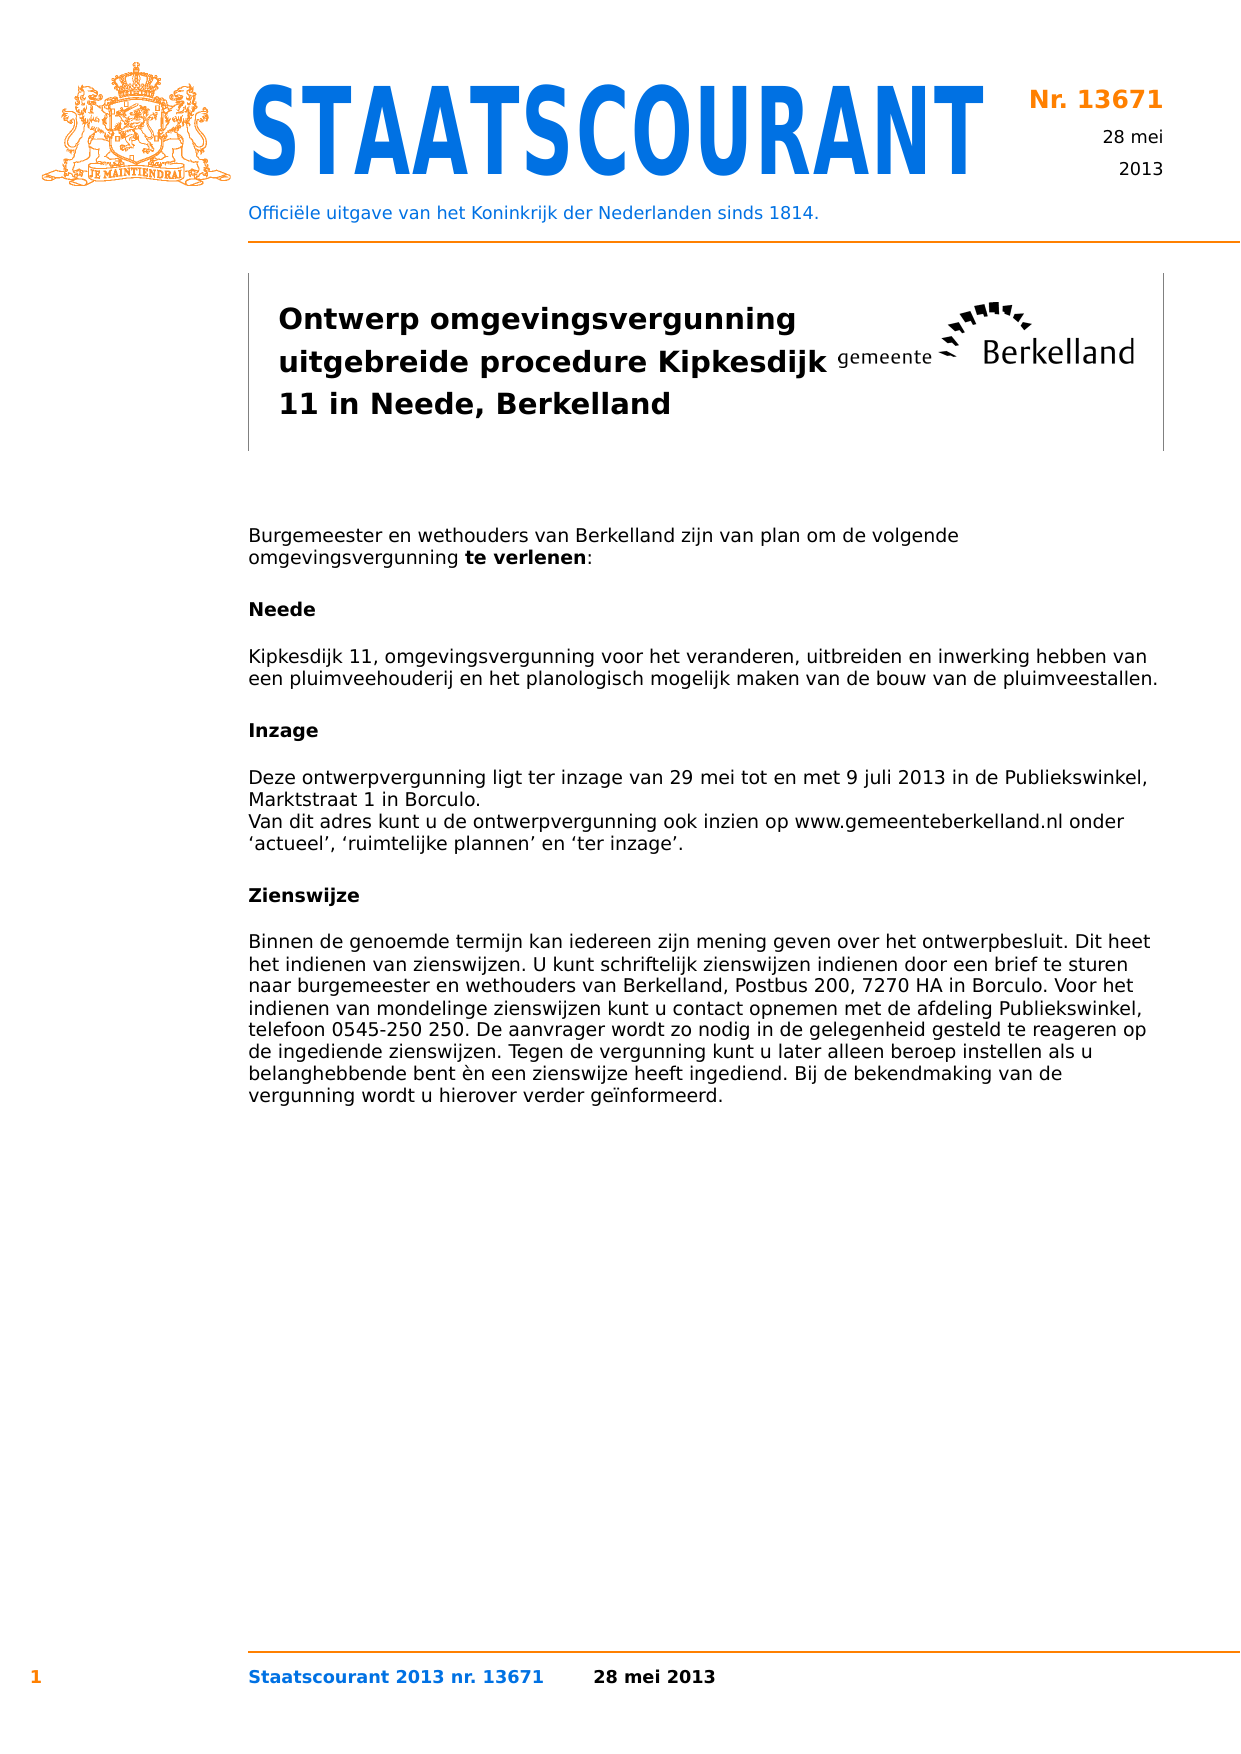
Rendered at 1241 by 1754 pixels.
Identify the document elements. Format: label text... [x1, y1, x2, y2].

text Van dit adres kunt u de ontwerpvergunning ook inzien op www.gemeenteberkelland.nl onder ‘actueel’, ‘ruimtelijke plannen’ en ‘ter inzage’. [248, 811, 1163, 854]
table_header [25, 62, 248, 241]
table_cell Officiële uitgave van het Koninkrijk der Nederlanden sinds 1814. [248, 203, 1240, 241]
table_cell 2013 [998, 153, 1240, 203]
picture [838, 302, 1134, 368]
subtitle Inzage [248, 719, 1163, 742]
subtitle Zienswijze [248, 884, 1163, 906]
text Burgemeester en wethouders van Berkelland zijn van plan om de volgende omgevingsvergunning te verlenen: [248, 525, 1163, 569]
table_header STAATSCOURANT [248, 62, 998, 203]
subtitle Ontwerp omgevingsvergunning uitgebreide procedure Kipkesdijk 11 in Neede, Berkelland [249, 273, 1163, 451]
table_header Nr. 13671 [998, 62, 1240, 121]
picture [41, 62, 231, 186]
table_cell 28 mei [998, 121, 1240, 153]
text Binnen de genoemde termijn kan iedereen zijn mening geven over het ontwerpbesluit. Dit heet het indienen van zienswijzen. U kunt schriftelijk zienswijzen indienen door een brief te sturen naar burgemeester en wethouders van Berkelland, Postbus 200, 7270 HA in Borculo. Voor het indienen van mondelinge zienswijzen kunt u contact opnemen met de afdeling Publiekswinkel, telefoon 0545-250 250. De aanvrager wordt zo nodig in de gelegenheid gesteld te reageren op de ingediende zienswijzen. Tegen de vergunning kunt u later alleen beroep instellen als u belanghebbende bent èn een zienswijze heeft ingediend. Bij de bekendmaking van de vergunning wordt u hierover verder geïnformeerd. [248, 931, 1163, 1107]
text Kipkesdijk 11, omgevingsvergunning voor het veranderen, uitbreiden en inwerking hebben van een pluimveehouderij en het planologisch mogelijk maken van de bouw van de pluimveestallen. [248, 646, 1163, 689]
subtitle Neede [248, 599, 1163, 621]
text Deze ontwerpvergunning ligt ter inzage van 29 mei tot en met 9 juli 2013 in de Publiekswinkel, Marktstraat 1 in Borculo. [248, 767, 1163, 811]
